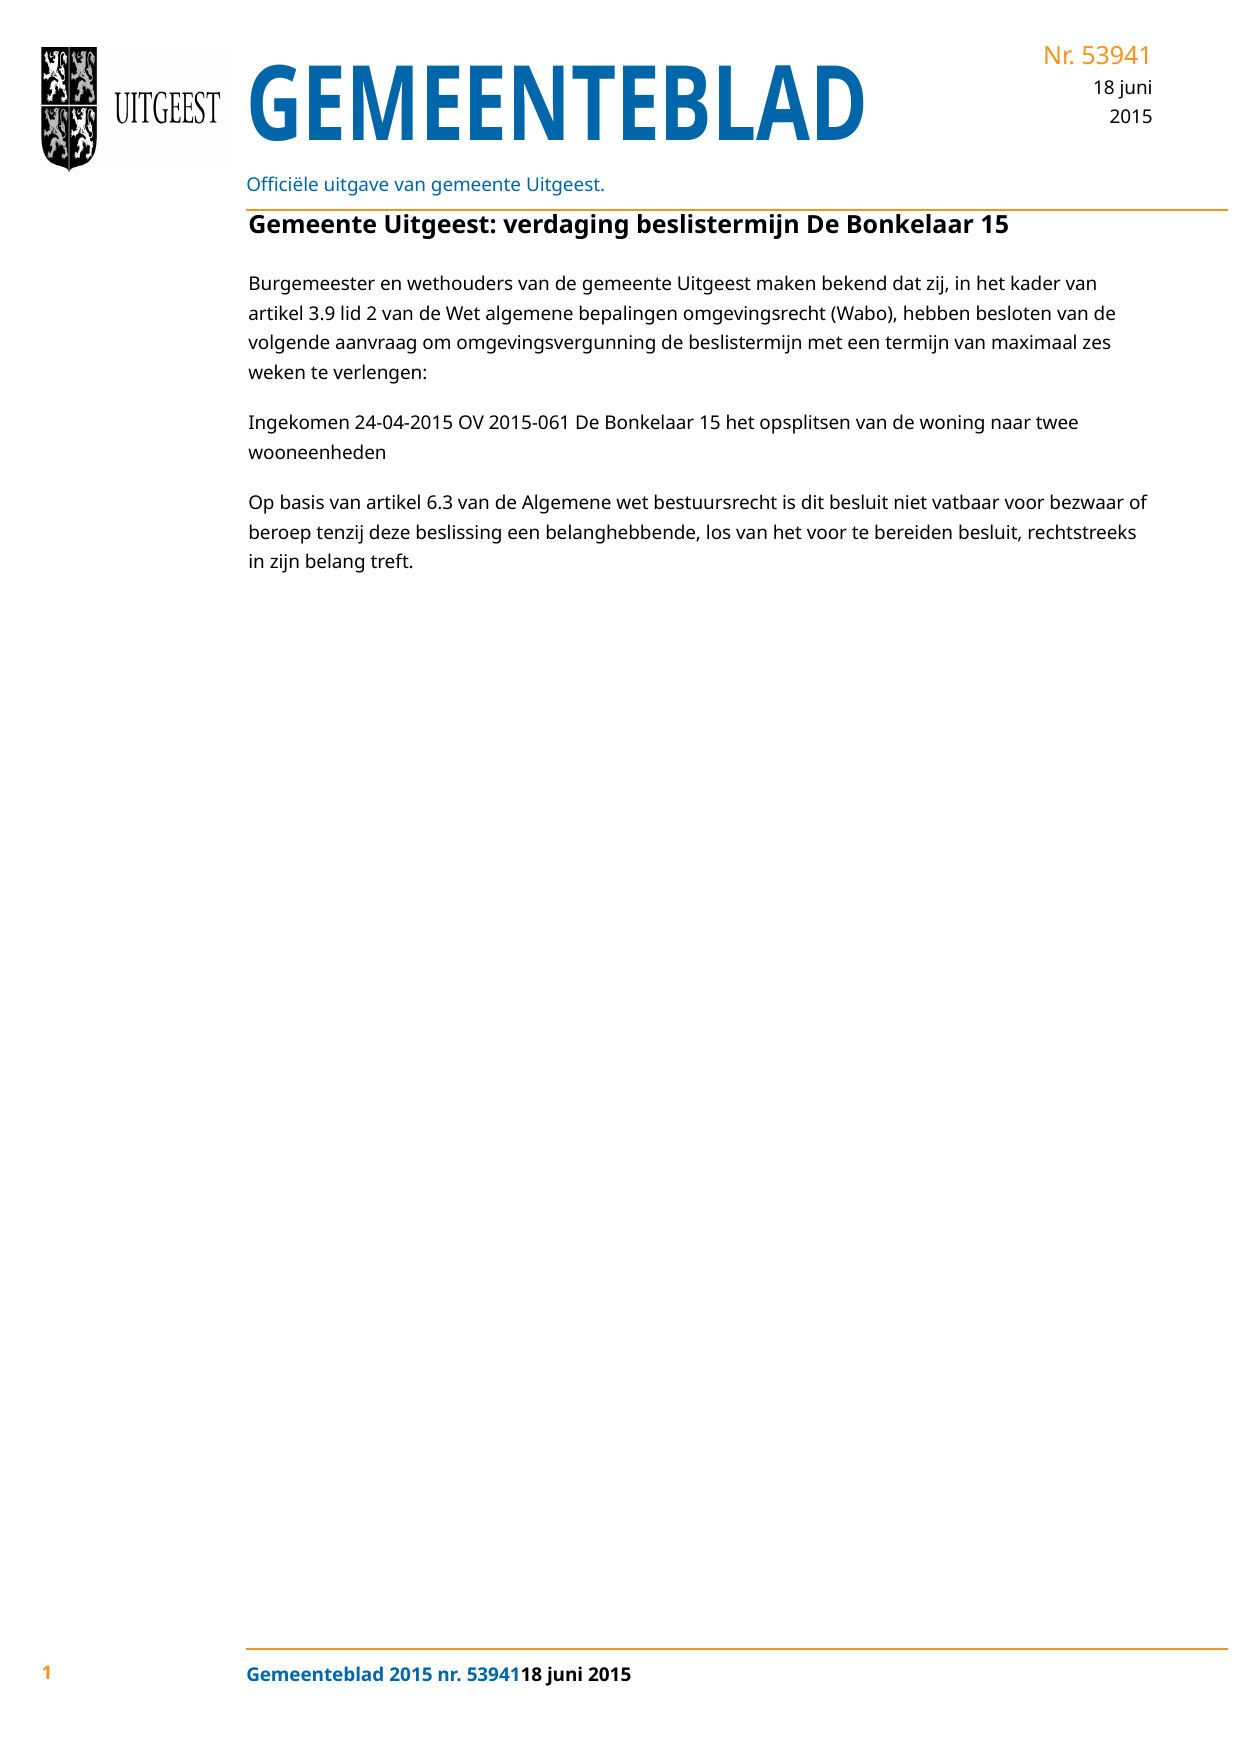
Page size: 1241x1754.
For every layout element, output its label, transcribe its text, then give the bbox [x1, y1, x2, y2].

picture [41, 47, 231, 172]
text Gemeente Uitgeest: verdaging beslistermijn De Bonkelaar 15 [248, 211, 1152, 241]
text Burgemeester en wethouders van de gemeente Uitgeest maken bekend dat zij, in het kader van artikel 3.9 lid 2 van de Wet algemene bepalingen omgevingsrecht (Wabo), hebben besloten van de volgende aanvraag om omgevingsvergunning de beslistermijn met een termijn van maximaal zes weken te verlengen: [248, 270, 1152, 385]
text Op basis van artikel 6.3 van de Algemene wet bestuursrecht is dit besluit niet vatbaar voor bezwaar of beroep tenzij deze beslissing een belanghebbende, los van het voor te bereiden besluit, rechtstreeks in zijn belang treft. [248, 489, 1152, 574]
text Ingekomen 24-04-2015 OV 2015-061 De Bonkelaar 15 het opsplitsen van de woning naar twee wooneenheden [248, 409, 1152, 465]
